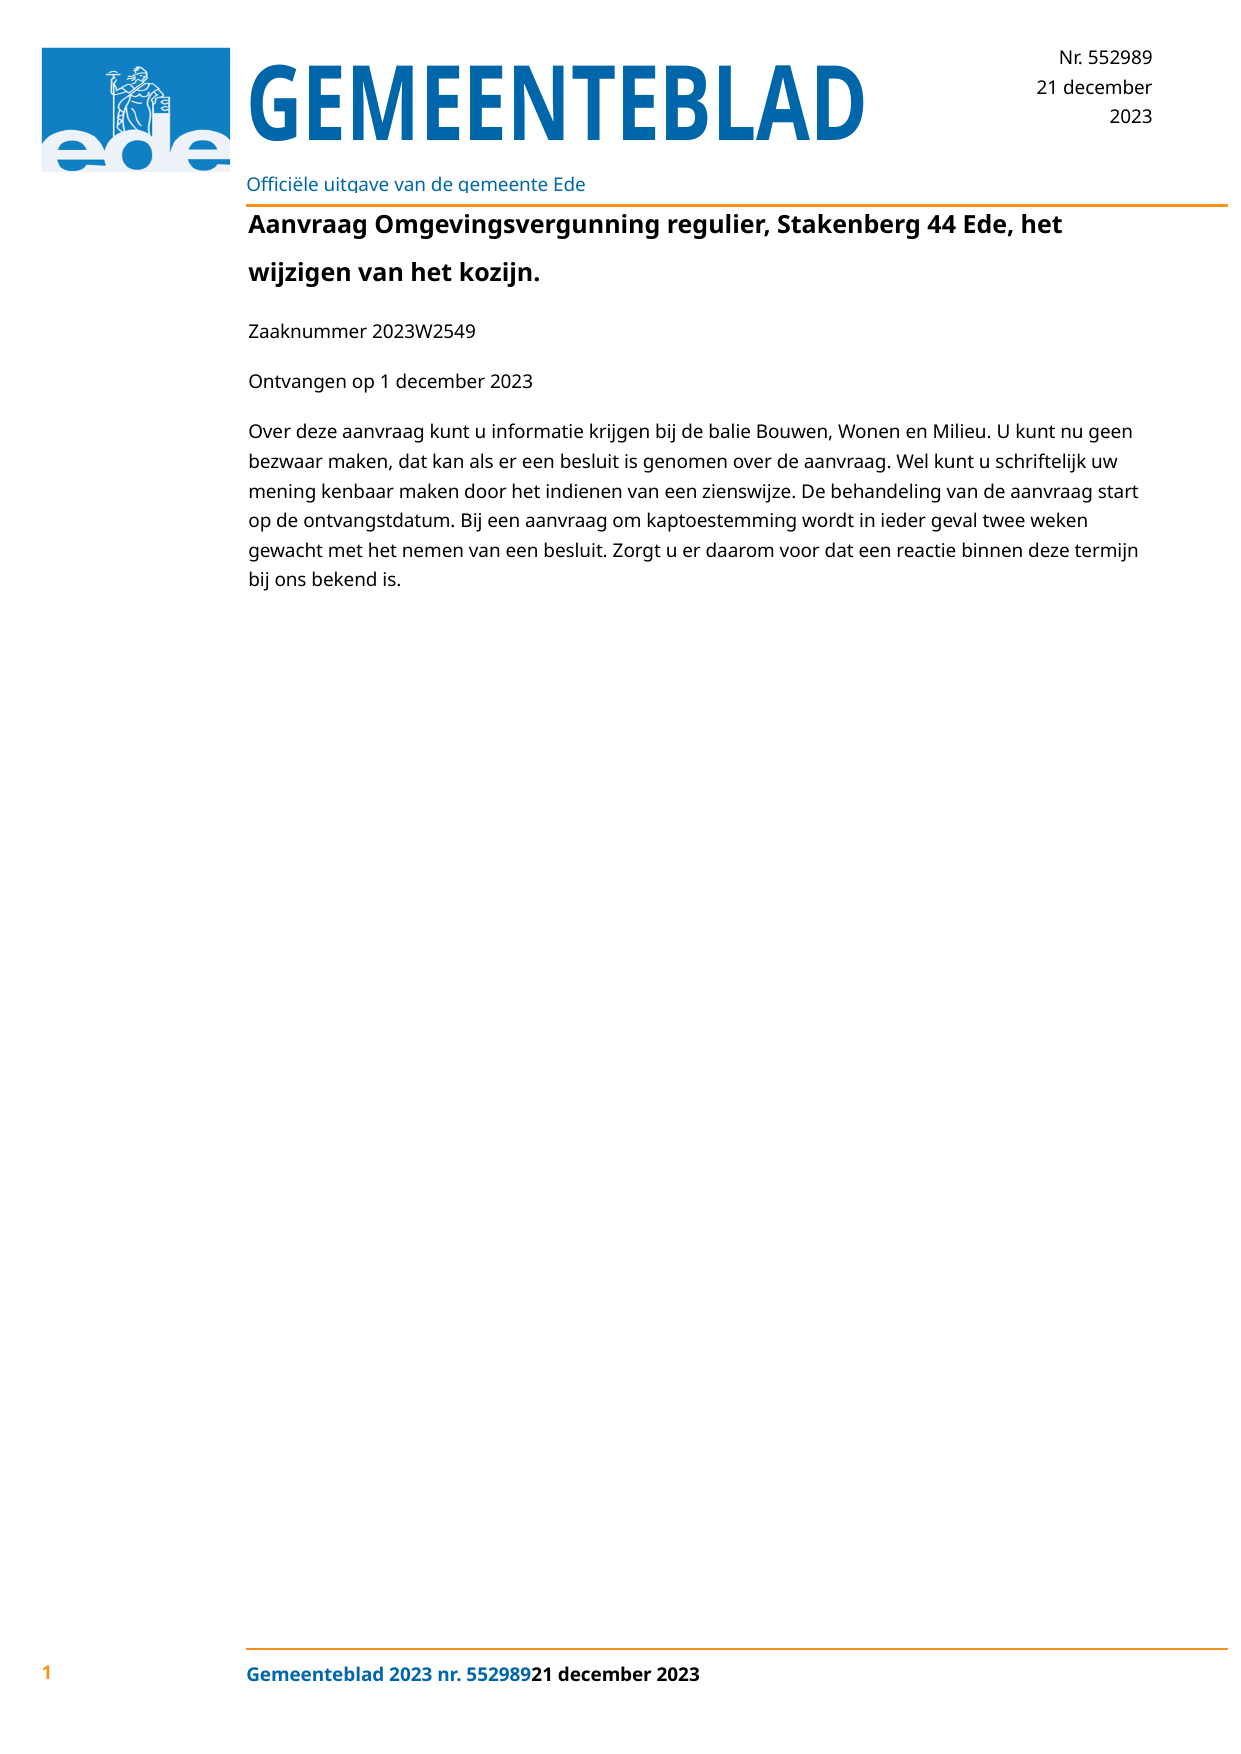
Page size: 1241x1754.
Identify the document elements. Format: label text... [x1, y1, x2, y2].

text Zaaknummer 2023W2549 [248, 318, 1152, 344]
picture [41, 47, 231, 172]
text Over deze aanvraag kunt u informatie krijgen bij de balie Bouwen, Wonen en Milieu. U kunt nu geen bezwaar maken, dat kan als er een besluit is genomen over de aanvraag. Wel kunt u schriftelijk uw mening kenbaar maken door het indienen van een zienswijze. De behandeling van de aanvraag start op de ontvangstdatum. Bij een aanvraag om kaptoestemming wordt in ieder geval twee weken gewacht met het nemen van een besluit. Zorgt u er daarom voor dat een reactie binnen deze termijn bij ons bekend is. [248, 419, 1152, 592]
text Aanvraag Omgevingsvergunning regulier, Stakenberg 44 Ede, het wijzigen van het kozijn. [248, 207, 1152, 288]
text Ontvangen op 1 december 2023 [248, 368, 1152, 394]
